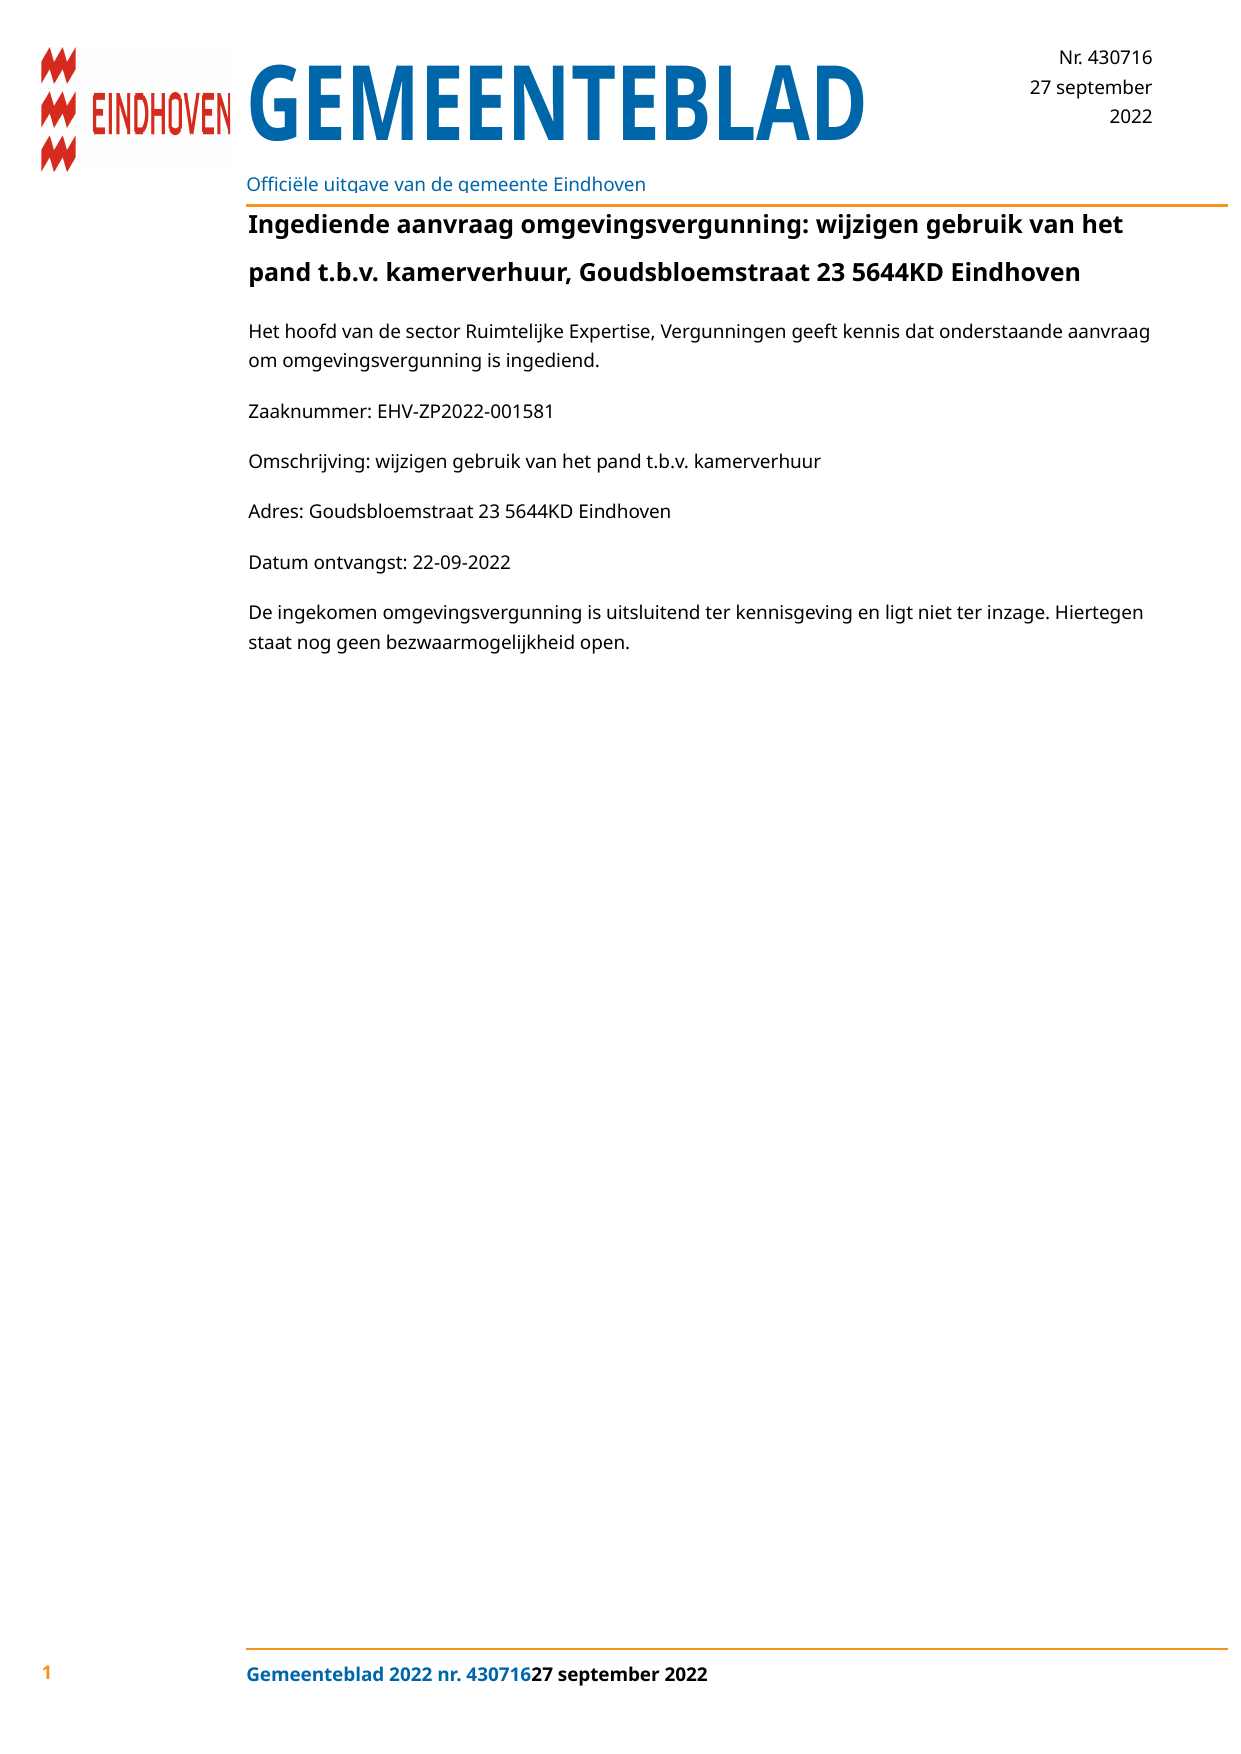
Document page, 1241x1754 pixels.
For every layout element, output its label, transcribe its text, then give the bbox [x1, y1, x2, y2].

text Zaaknummer: EHV-ZP2022-001581 [248, 398, 1152, 424]
text Datum ontvangst: 22-09-2022 [248, 549, 1152, 575]
text Adres: Goudsbloemstraat 23 5644KD Eindhoven [248, 499, 1152, 524]
text Omschrijving: wijzigen gebruik van het pand t.b.v. kamerverhuur [248, 448, 1152, 474]
text Het hoofd van de sector Ruimtelijke Expertise, Vergunningen geeft kennis dat onderstaande aanvraag om omgevingsvergunning is ingediend. [248, 318, 1152, 373]
text Ingediende aanvraag omgevingsvergunning: wijzigen gebruik van het pand t.b.v. kamerverhuur, Goudsbloemstraat 23 5644KD Eindhoven [248, 207, 1152, 288]
text De ingekomen omgevingsvergunning is uitsluitend ter kennisgeving en ligt niet ter inzage. Hiertegen staat nog geen bezwaarmogelijkheid open. [248, 599, 1152, 655]
picture [41, 47, 231, 172]
